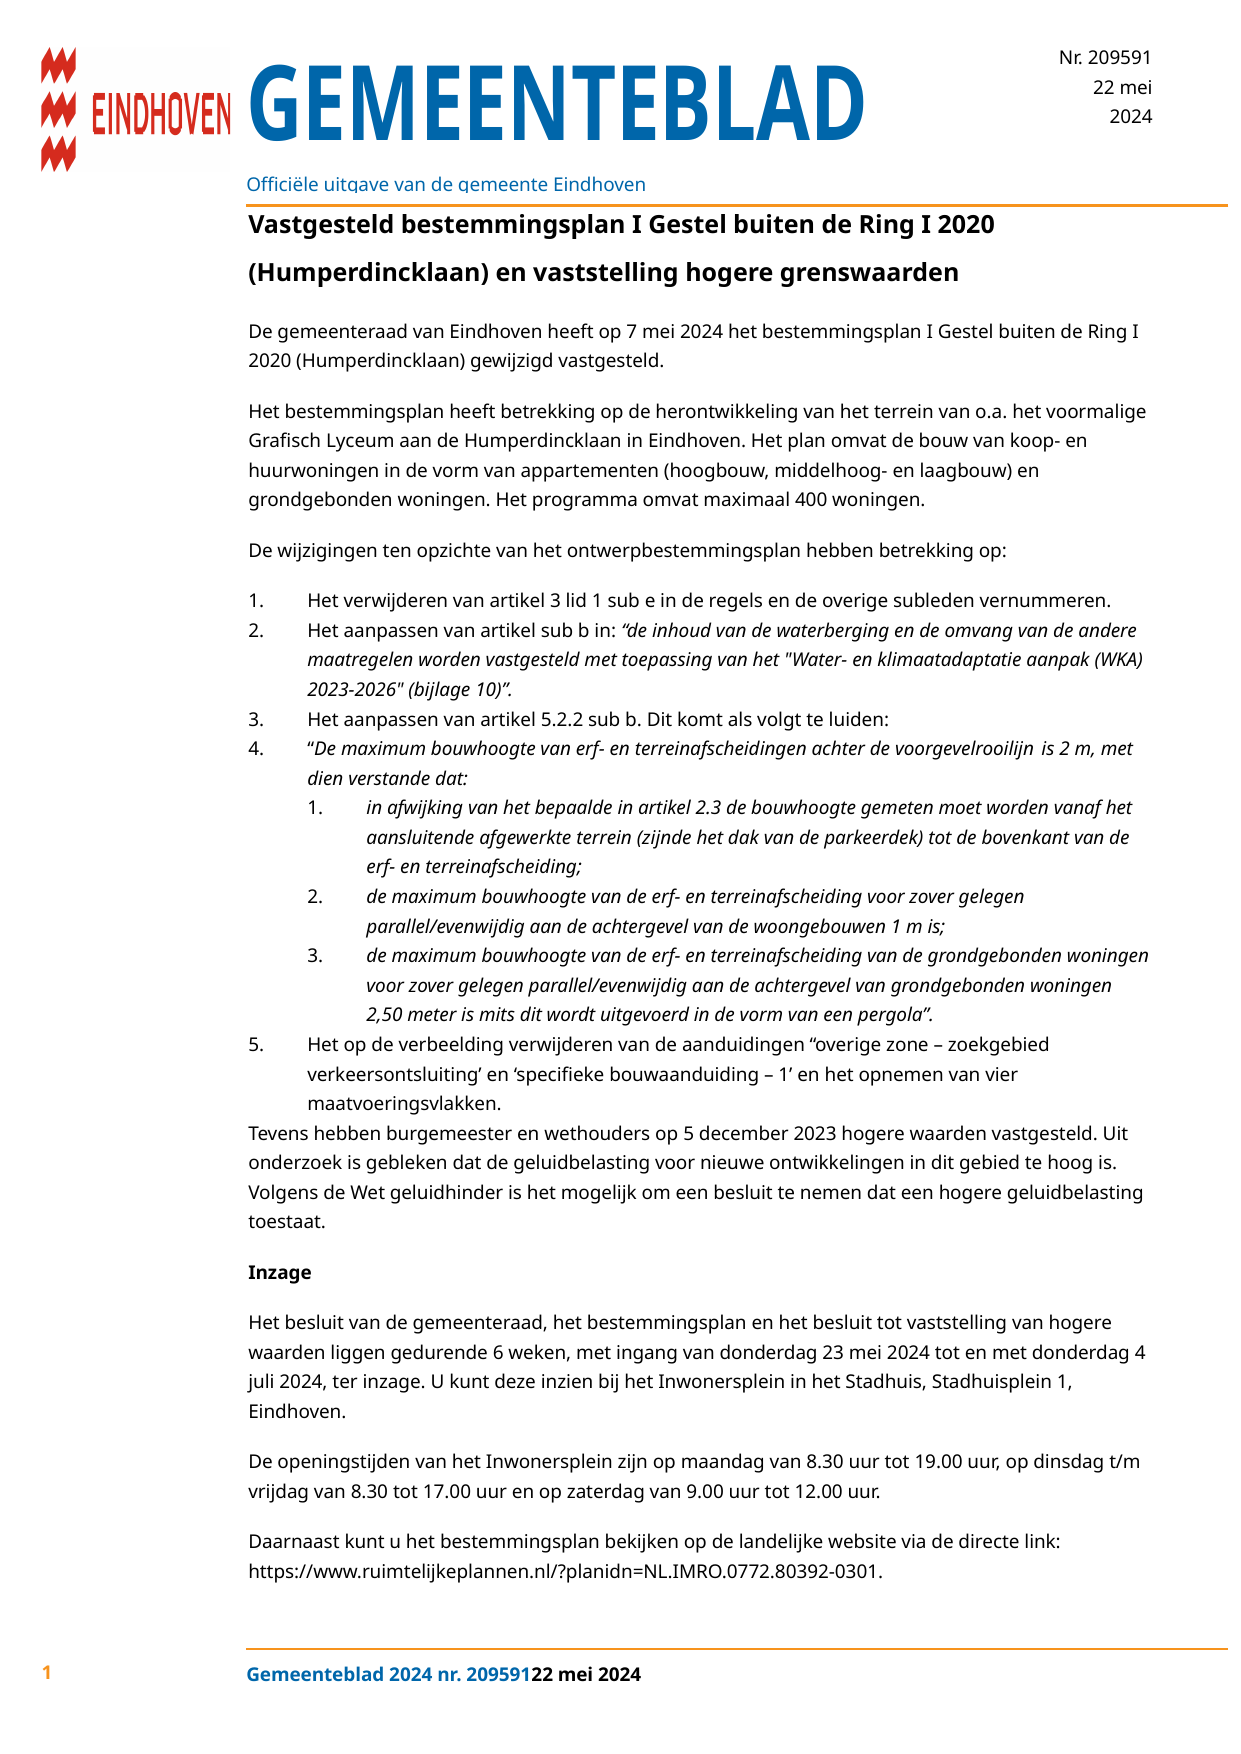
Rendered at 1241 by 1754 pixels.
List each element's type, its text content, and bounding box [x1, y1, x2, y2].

list in afwijking van het bepaalde in artikel 2.3 de bouwhoogte gemeten moet worden vanaf het aansluitende afgewerkte terrein (zijnde het dak van de parkeerdek) tot de bovenkant van de erf- en terreinafscheiding; [307, 794, 1152, 879]
text Vastgesteld bestemmingsplan I Gestel buiten de Ring I 2020 (Humperdincklaan) en vaststelling hogere grenswaarden [248, 207, 1152, 288]
list “De maximum bouwhoogte van erf- en terreinafscheidingen achter de voorgevelrooilijn is 2 m, met dien verstande dat: [248, 735, 1152, 791]
picture [41, 47, 231, 172]
list de maximum bouwhoogte van de erf- en terreinafscheiding van de grondgebonden woningen voor zover gelegen parallel/evenwijdig aan de achtergevel van grondgebonden woningen 2,50 meter is mits dit wordt uitgevoerd in de vorm van een pergola”. [307, 942, 1152, 1027]
text De gemeenteraad van Eindhoven heeft op 7 mei 2024 het bestemmingsplan I Gestel buiten de Ring I 2020 (Humperdincklaan) gewijzigd vastgesteld. [248, 318, 1152, 373]
text De openingstijden van het Inwonersplein zijn op maandag van 8.30 uur tot 19.00 uur, op dinsdag t/m vrijdag van 8.30 tot 17.00 uur en op zaterdag van 9.00 uur tot 12.00 uur. [248, 1449, 1152, 1504]
text Het bestemmingsplan heeft betrekking op de herontwikkeling van het terrein van o.a. het voormalige Grafisch Lyceum aan de Humperdincklaan in Eindhoven. Het plan omvat de bouw van koop- en huurwoningen in de vorm van appartementen (hoogbouw, middelhoog- en laagbouw) en grondgebonden woningen. Het programma omvat maximaal 400 woningen. [248, 398, 1152, 512]
text Het besluit van de gemeenteraad, het bestemmingsplan en het besluit tot vaststelling van hogere waarden liggen gedurende 6 weken, met ingang van donderdag 23 mei 2024 tot en met donderdag 4 juli 2024, ter inzage. U kunt deze inzien bij het Inwonersplein in het Stadhuis, Stadhuisplein 1, Eindhoven. [248, 1309, 1152, 1424]
list de maximum bouwhoogte van de erf- en terreinafscheiding voor zover gelegen parallel/evenwijdig aan de achtergevel van de woongebouwen 1 m is; [307, 883, 1152, 939]
list Het op de verbeelding verwijderen van de aanduidingen ‘‘overige zone – zoekgebied verkeersontsluiting’ en ‘specifieke bouwaanduiding – 1’ en het opnemen van vier maatvoeringsvlakken. [248, 1031, 1152, 1116]
text Tevens hebben burgemeester en wethouders op 5 december 2023 hogere waarden vastgesteld. Uit onderzoek is gebleken dat de geluidbelasting voor nieuwe ontwikkelingen in dit gebied te hoog is. Volgens de Wet geluidhinder is het mogelijk om een besluit te nemen dat een hogere geluidbelasting toestaat. [248, 1120, 1152, 1234]
text De wijzigingen ten opzichte van het ontwerpbestemmingsplan hebben betrekking op: [248, 537, 1152, 563]
list Het aanpassen van artikel sub b in: “de inhoud van de waterberging en de omvang van de andere maatregelen worden vastgesteld met toepassing van het "Water- en klimaatadaptatie aanpak (WKA) 2023-2026" (bijlage 10)”. [248, 617, 1152, 702]
list Het aanpassen van artikel 5.2.2 sub b. Dit komt als volgt te luiden: [248, 706, 1152, 732]
text Daarnaast kunt u het bestemmingsplan bekijken op de landelijke website via de directe link: https://www.ruimtelijkeplannen.nl/?planidn=NL.IMRO.0772.80392-0301. [248, 1529, 1152, 1584]
list Het verwijderen van artikel 3 lid 1 sub e in de regels en de overige subleden vernummeren. [248, 587, 1152, 613]
text Inzage [248, 1259, 1152, 1285]
